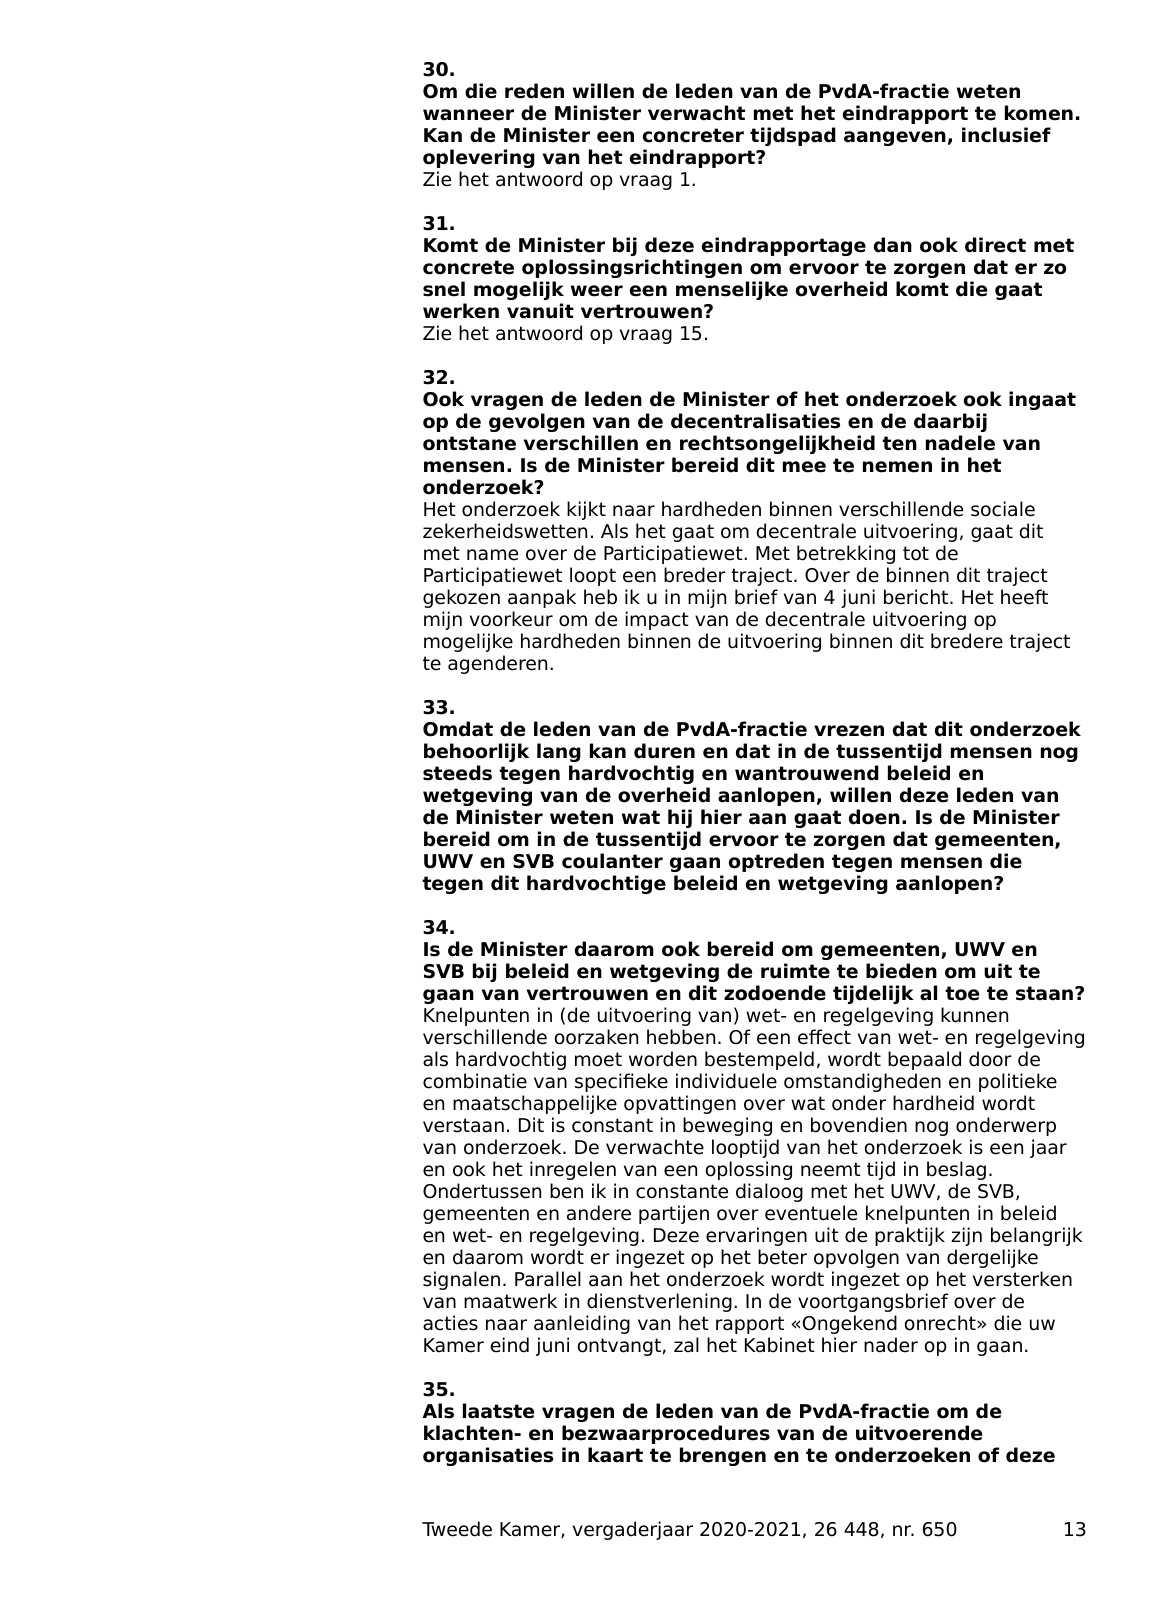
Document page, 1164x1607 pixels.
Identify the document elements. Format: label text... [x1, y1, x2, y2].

text Ook vragen de leden de Minister of het onderzoek ook ingaat op de gevolgen van de decentralisaties en de daarbij ontstane verschillen en rechtsongelijkheid ten nadele van mensen. Is de Minister bereid dit mee te nemen in het onderzoek? [422, 389, 1087, 499]
text 32. [422, 367, 1087, 389]
text 35. [422, 1379, 1087, 1401]
text 30. [422, 59, 1087, 81]
text 33. [422, 697, 1087, 719]
text 31. [422, 213, 1087, 235]
text Omdat de leden van de PvdA-fractie vrezen dat dit onderzoek behoorlijk lang kan duren en dat in de tussentijd mensen nog steeds tegen hardvochtig en wantrouwend beleid en wetgeving van de overheid aanlopen, willen deze leden van de Minister weten wat hij hier aan gaat doen. Is de Minister bereid om in de tussentijd ervoor te zorgen dat gemeenten, UWV en SVB coulanter gaan optreden tegen mensen die tegen dit hardvochtige beleid en wetgeving aanlopen? [422, 719, 1087, 895]
text Als laatste vragen de leden van de PvdA-fractie om de klachten- en bezwaarprocedures van de uitvoerende organisaties in kaart te brengen en te onderzoeken of deze [422, 1401, 1087, 1467]
text Knelpunten in (de uitvoering van) wet- en regelgeving kunnen verschillende oorzaken hebben. Of een effect van wet- en regelgeving als hardvochtig moet worden bestempeld, wordt bepaald door de combinatie van specifieke individuele omstandigheden en politieke en maatschappelijke opvattingen over wat onder hardheid wordt verstaan. Dit is constant in beweging en bovendien nog onderwerp van onderzoek. De verwachte looptijd van het onderzoek is een jaar en ook het inregelen van een oplossing neemt tijd in beslag. Ondertussen ben ik in constante dialoog met het UWV, de SVB, gemeenten en andere partijen over eventuele knelpunten in beleid en wet- en regelgeving. Deze ervaringen uit de praktijk zijn belangrijk en daarom wordt er ingezet op het beter opvolgen van dergelijke signalen. Parallel aan het onderzoek wordt ingezet op het versterken van maatwerk in dienstverlening. In de voortgangsbrief over de acties naar aanleiding van het rapport «Ongekend onrecht» die uw Kamer eind juni ontvangt, zal het Kabinet hier nader op in gaan. [422, 1005, 1087, 1357]
text Het onderzoek kijkt naar hardheden binnen verschillende sociale zekerheidswetten. Als het gaat om decentrale uitvoering, gaat dit met name over de Participatiewet. Met betrekking tot de Participatiewet loopt een breder traject. Over de binnen dit traject gekozen aanpak heb ik u in mijn brief van 4 juni bericht. Het heeft mijn voorkeur om de impact van de decentrale uitvoering op mogelijke hardheden binnen de uitvoering binnen dit bredere traject te agenderen. [422, 499, 1087, 675]
text Om die reden willen de leden van de PvdA-fractie weten wanneer de Minister verwacht met het eindrapport te komen. Kan de Minister een concreter tijdspad aangeven, inclusief oplevering van het eindrapport? [422, 81, 1087, 169]
text 34. [422, 917, 1087, 939]
text Zie het antwoord op vraag 15. [422, 323, 1087, 345]
text Komt de Minister bij deze eindrapportage dan ook direct met concrete oplossingsrichtingen om ervoor te zorgen dat er zo snel mogelijk weer een menselijke overheid komt die gaat werken vanuit vertrouwen? [422, 235, 1087, 323]
text Is de Minister daarom ook bereid om gemeenten, UWV en SVB bij beleid en wetgeving de ruimte te bieden om uit te gaan van vertrouwen en dit zodoende tijdelijk al toe te staan? [422, 939, 1087, 1005]
text Zie het antwoord op vraag 1. [422, 169, 1087, 191]
